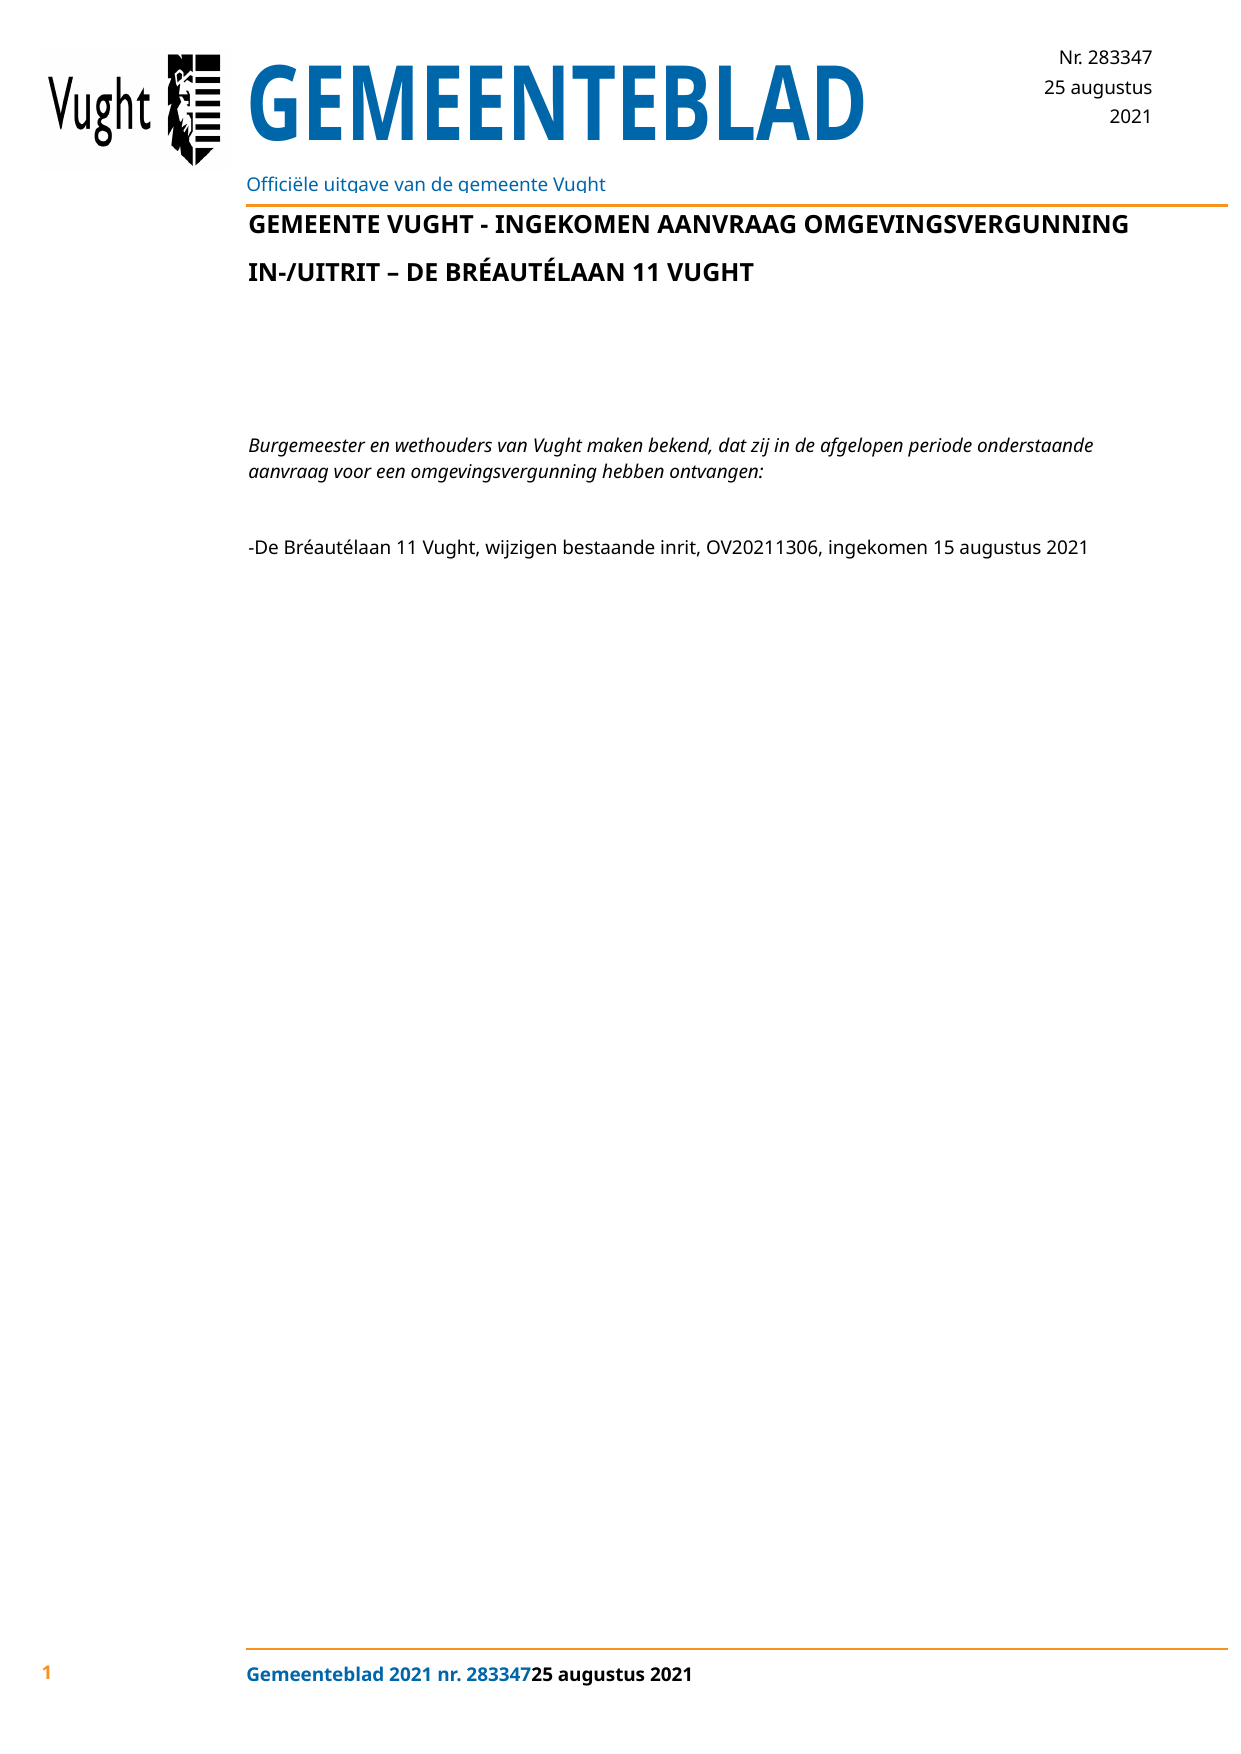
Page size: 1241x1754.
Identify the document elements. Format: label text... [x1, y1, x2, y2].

text -De Bréautélaan 11 Vught, wijzigen bestaande inrit, OV20211306, ingekomen 15 augustus 2021 [248, 534, 1152, 560]
text Burgemeester en wethouders van Vught maken bekend, dat zij in de afgelopen periode onderstaande aanvraag voor een omgevingsvergunning hebben ontvangen: [248, 432, 1152, 484]
picture [41, 47, 231, 172]
text GEMEENTE VUGHT - INGEKOMEN AANVRAAG OMGEVINGSVERGUNNING IN-/UITRIT – DE BRÉAUTÉLAAN 11 VUGHT [248, 207, 1152, 288]
